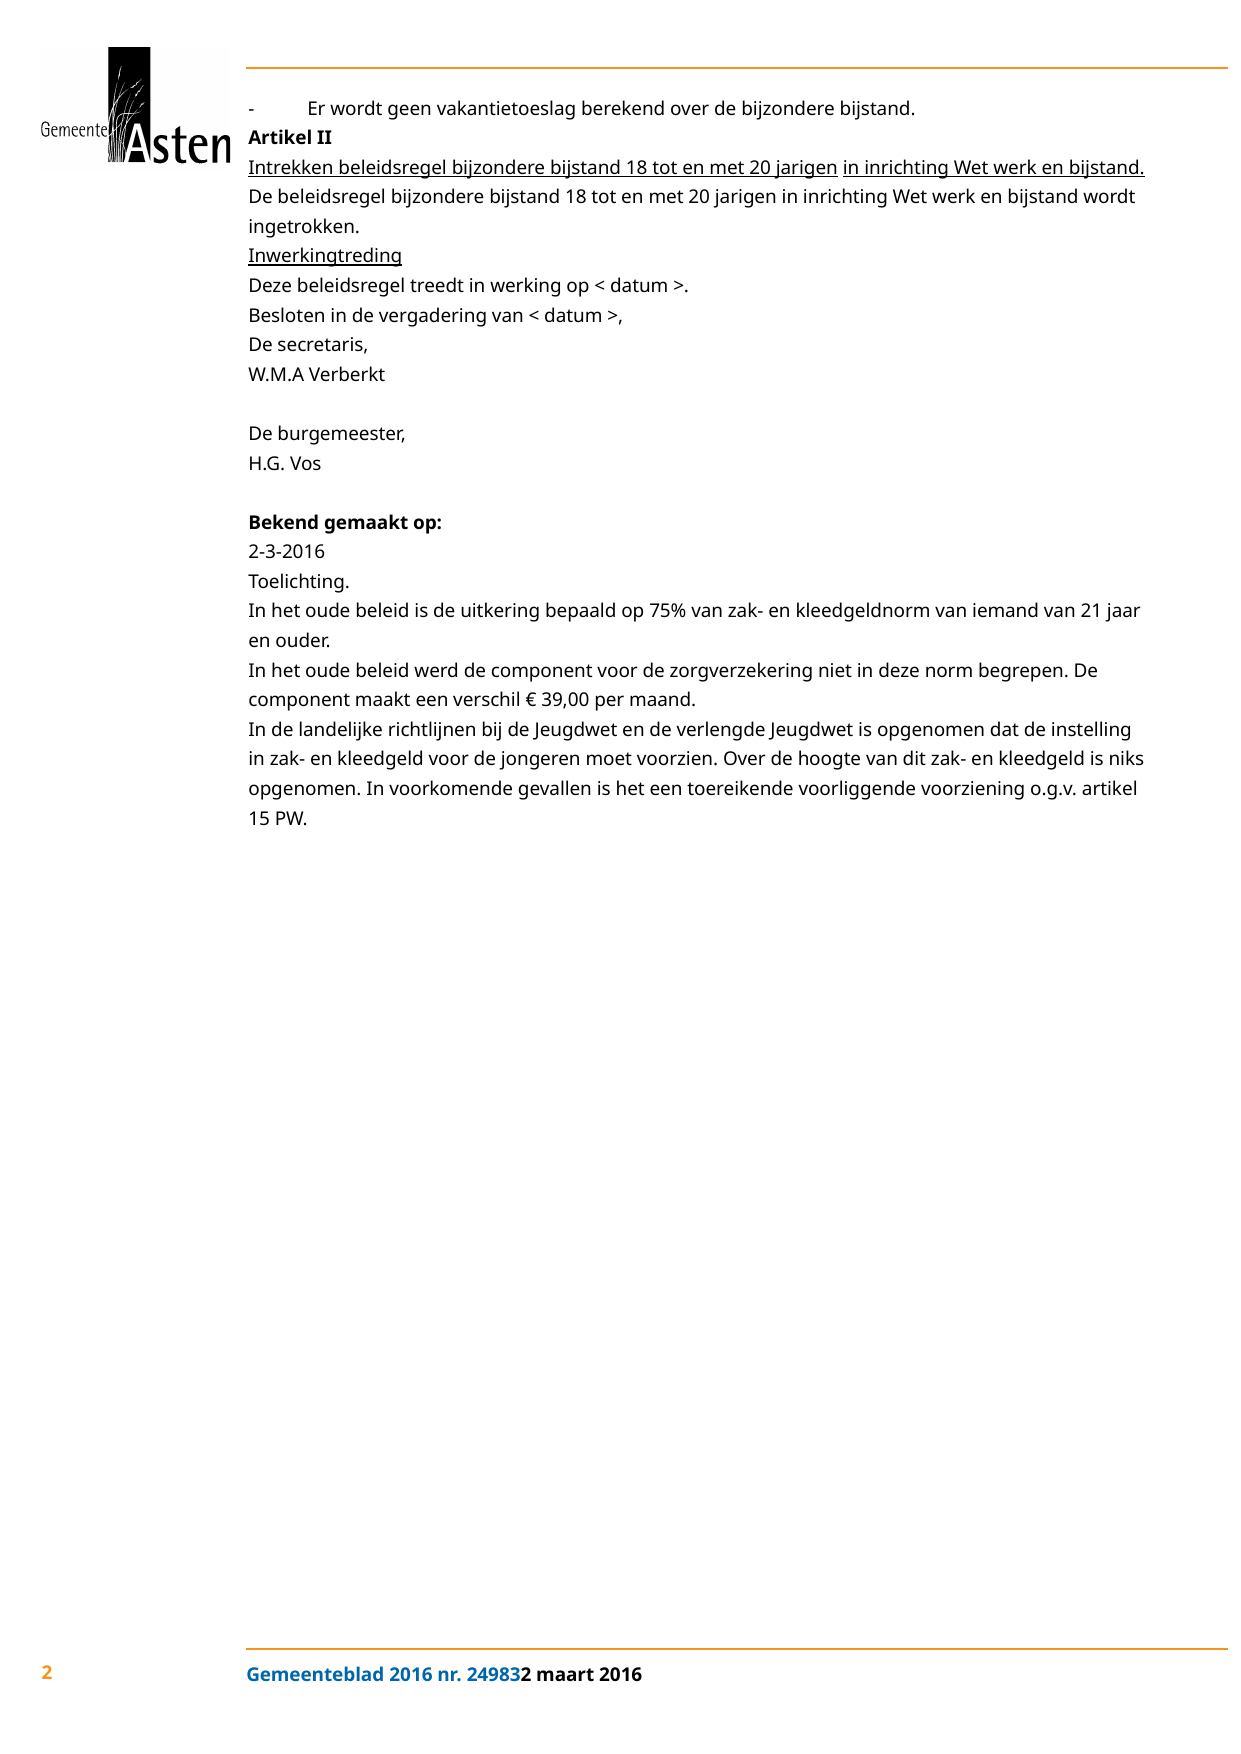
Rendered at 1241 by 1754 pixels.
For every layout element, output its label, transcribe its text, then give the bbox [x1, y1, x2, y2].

text De burgemeester, [248, 420, 1152, 446]
text In het oude beleid is de uitkering bepaald op 75% van zak- en kleedgeldnorm van iemand van 21 jaar en ouder. [248, 598, 1152, 653]
text Toelichting. [248, 568, 1152, 594]
text W.M.A Verberkt [248, 361, 1152, 387]
text Inwerkingtreding [248, 243, 1152, 268]
text Bekend gemaakt op: [248, 509, 1152, 535]
list Er wordt geen vakantietoeslag berekend over de bijzondere bijstand. [248, 95, 1152, 121]
text H.G. Vos [248, 450, 1152, 476]
text De secretaris, [248, 331, 1152, 357]
text In het oude beleid werd de component voor de zorgverzekering niet in deze norm begrepen. De component maakt een verschil € 39,00 per maand. [248, 657, 1152, 712]
text Deze beleidsregel treedt in werking op < datum >. [248, 272, 1152, 298]
text In de landelijke richtlijnen bij de Jeugdwet en de verlengde Jeugdwet is opgenomen dat de instelling in zak- en kleedgeld voor de jongeren moet voorzien. Over de hoogte van dit zak- en kleedgeld is niks opgenomen. In voorkomende gevallen is het een toereikende voorliggende voorziening o.g.v. artikel 15 PW. [248, 716, 1152, 831]
text Besloten in de vergadering van < datum >, [248, 302, 1152, 328]
picture [41, 47, 231, 172]
text Artikel II [248, 124, 1152, 150]
text 2-3-2016 [248, 538, 1152, 564]
text Intrekken beleidsregel bijzondere bijstand 18 tot en met 20 jarigen in inrichting Wet werk en bijstand. [248, 154, 1152, 180]
text De beleidsregel bijzondere bijstand 18 tot en met 20 jarigen in inrichting Wet werk en bijstand wordt ingetrokken. [248, 183, 1152, 239]
